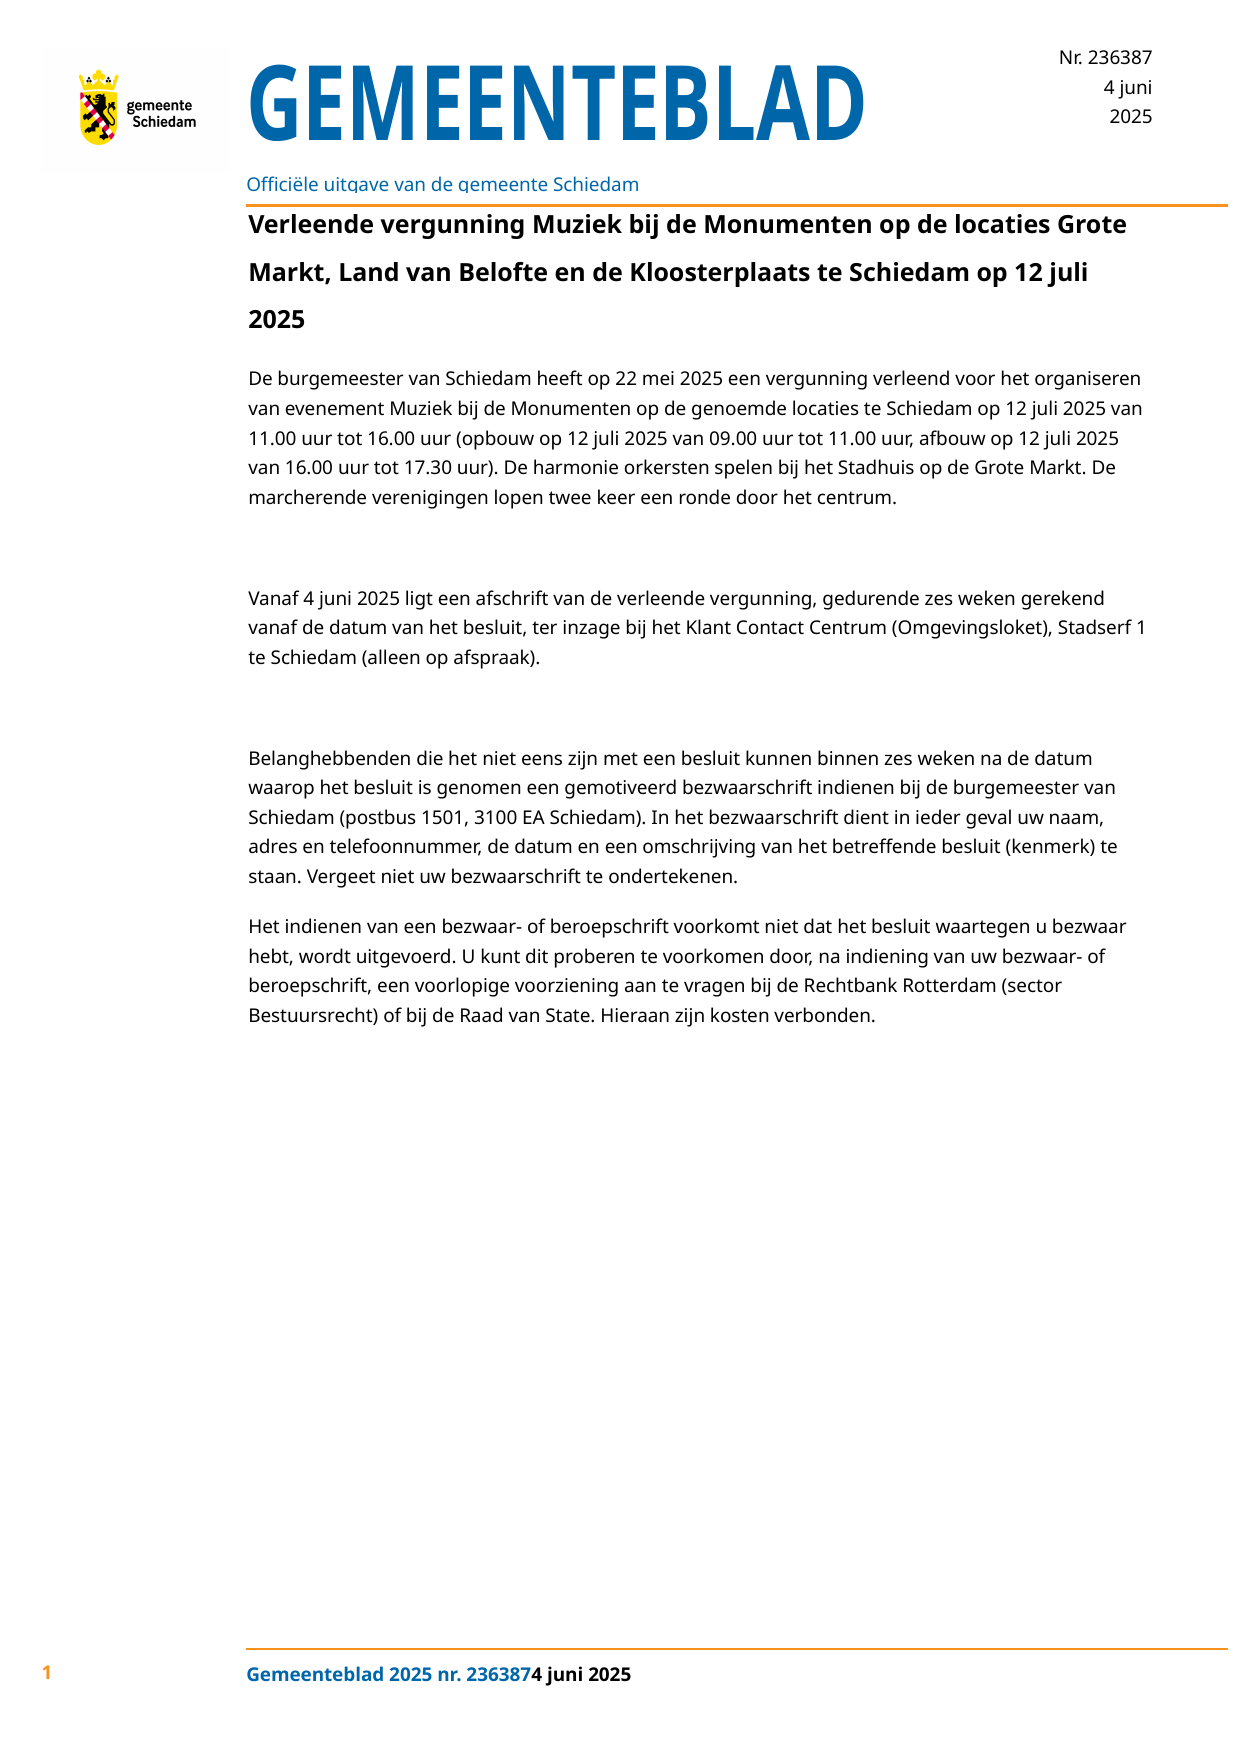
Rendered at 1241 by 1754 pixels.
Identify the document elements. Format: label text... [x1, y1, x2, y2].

text Verleende vergunning Muziek bij de Monumenten op de locaties Grote Markt, Land van Belofte en de Kloosterplaats te Schiedam op 12 juli 2025 [248, 207, 1152, 336]
text Belanghebbenden die het niet eens zijn met een besluit kunnen binnen zes weken na de datum waarop het besluit is genomen een gemotiveerd bezwaarschrift indienen bij de burgemeester van Schiedam (postbus 1501, 3100 EA Schiedam). In het bezwaarschrift dient in ieder geval uw naam, adres en telefoonnummer, de datum en een omschrijving van het betreffende besluit (kenmerk) te staan. Vergeet niet uw bezwaarschrift te ondertekenen. [248, 745, 1152, 889]
text Het indienen van een bezwaar- of beroepschrift voorkomt niet dat het besluit waartegen u bezwaar hebt, wordt uitgevoerd. U kunt dit proberen te voorkomen door, na indiening van uw bezwaar- of beroepschrift, een voorlopige voorziening aan te vragen bij de Rechtbank Rotterdam (sector Bestuursrecht) of bij de Raad van State. Hieraan zijn kosten verbonden. [248, 913, 1152, 1028]
text Vanaf 4 juni 2025 ligt een afschrift van de verleende vergunning, gedurende zes weken gerekend vanaf de datum van het besluit, ter inzage bij het Klant Contact Centrum (Omgevingsloket), Stadserf 1 te Schiedam (alleen op afspraak). [248, 585, 1152, 669]
picture [41, 47, 231, 172]
text De burgemeester van Schiedam heeft op 22 mei 2025 een vergunning verleend voor het organiseren van evenement Muziek bij de Monumenten op de genoemde locaties te Schiedam op 12 juli 2025 van 11.00 uur tot 16.00 uur (opbouw op 12 juli 2025 van 09.00 uur tot 11.00 uur, afbouw op 12 juli 2025 van 16.00 uur tot 17.30 uur). De harmonie orkersten spelen bij het Stadhuis op de Grote Markt. De marcherende verenigingen lopen twee keer een ronde door het centrum. [248, 366, 1152, 509]
